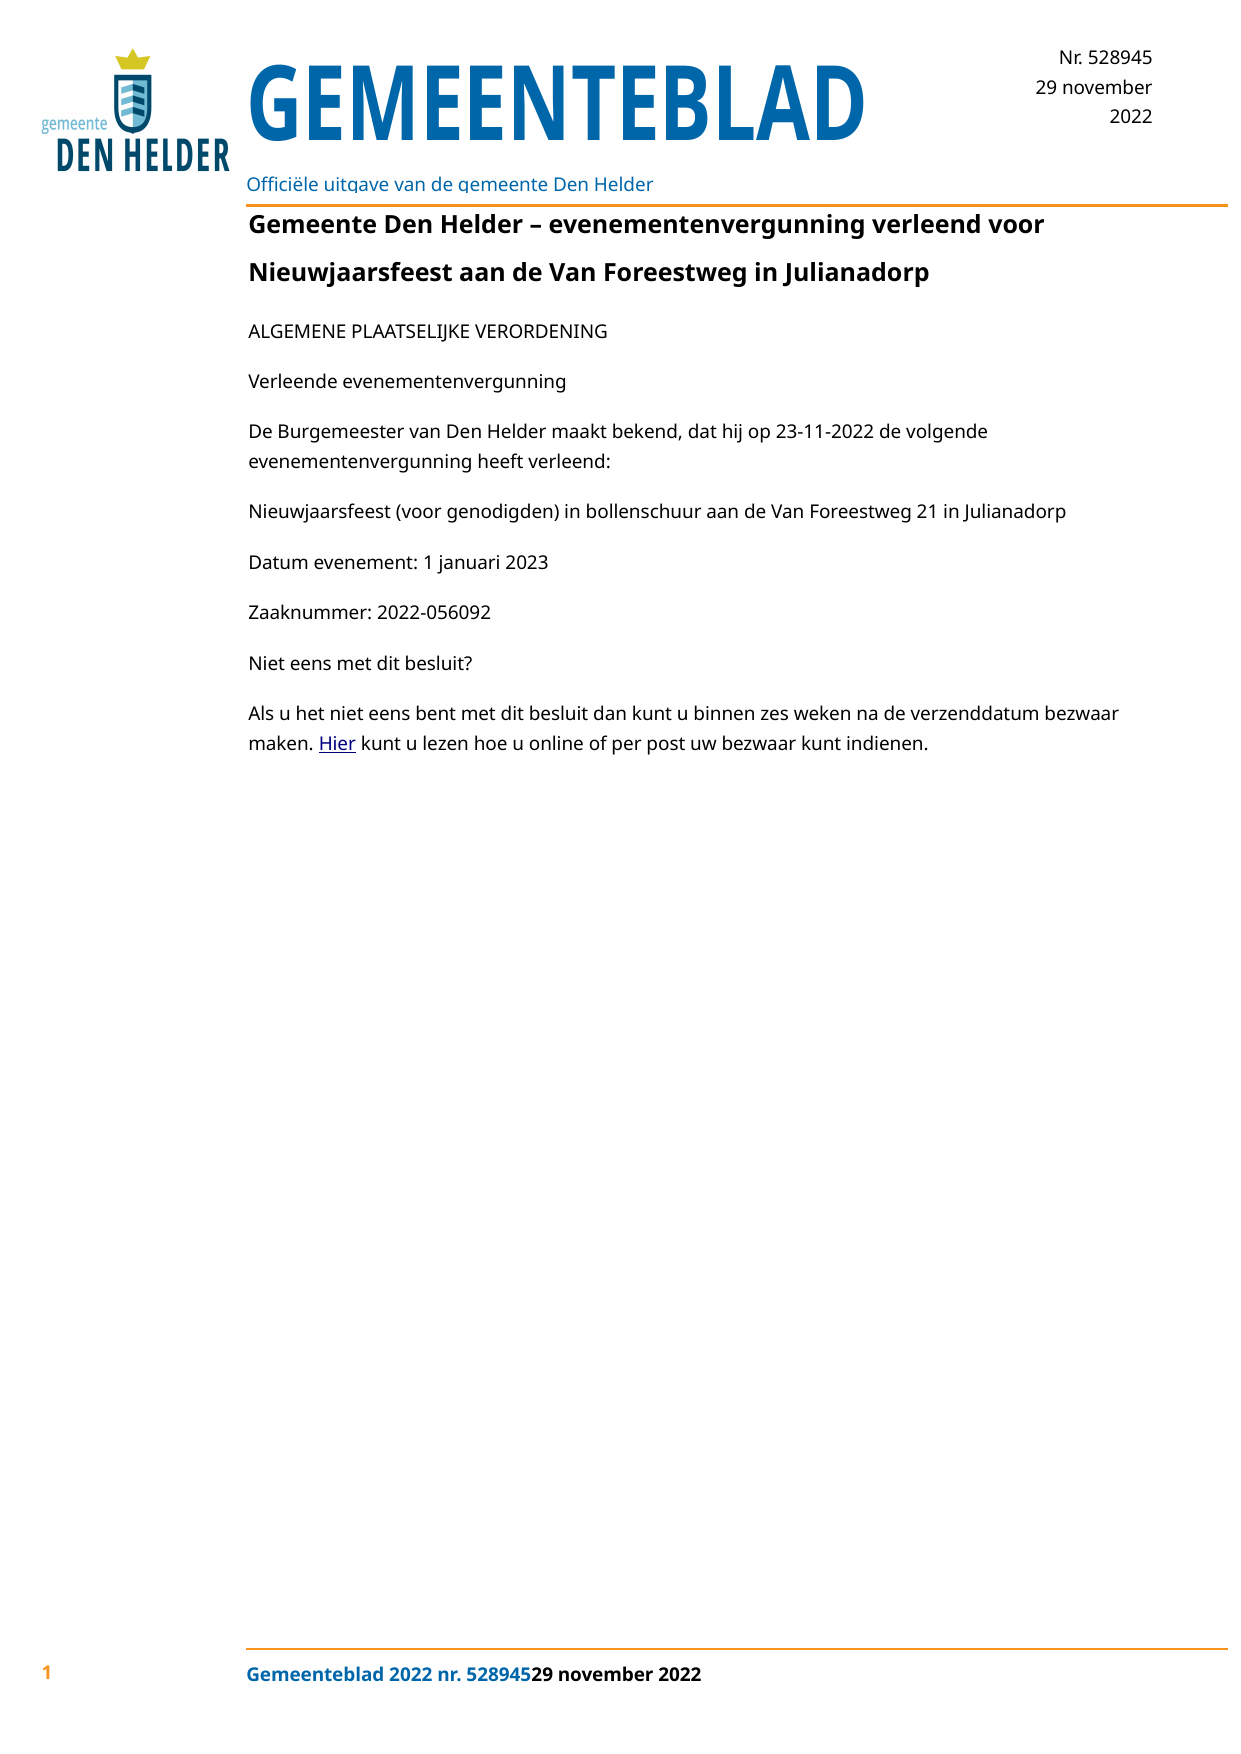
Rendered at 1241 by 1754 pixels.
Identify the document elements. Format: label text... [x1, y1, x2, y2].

text ALGEMENE PLAATSELIJKE VERORDENING [248, 318, 1152, 344]
text Niet eens met dit besluit? [248, 650, 1152, 676]
text De Burgemeester van Den Helder maakt bekend, dat hij op 23-11-2022 de volgende evenementenvergunning heeft verleend: [248, 419, 1152, 474]
text Nieuwjaarsfeest (voor genodigden) in bollenschuur aan de Van Foreestweg 21 in Julianadorp [248, 499, 1152, 524]
text Datum evenement: 1 januari 2023 [248, 549, 1152, 575]
text Zaaknummer: 2022-056092 [248, 599, 1152, 625]
picture [63, 144, 68, 165]
picture [130, 157, 135, 172]
picture [220, 160, 224, 172]
picture [41, 47, 231, 172]
text Gemeente Den Helder – evenementenvergunning verleend voor Nieuwjaarsfeest aan de Van Foreestweg in Julianadorp [248, 207, 1152, 288]
text Als u het niet eens bent met dit besluit dan kunt u binnen zes weken na de verzenddatum bezwaar maken. Hier kunt u lezen hoe u online of per post uw bezwaar kunt indienen. [248, 700, 1152, 756]
picture [182, 144, 187, 165]
picture [100, 154, 106, 172]
text Verleende evenementenvergunning [248, 368, 1152, 394]
